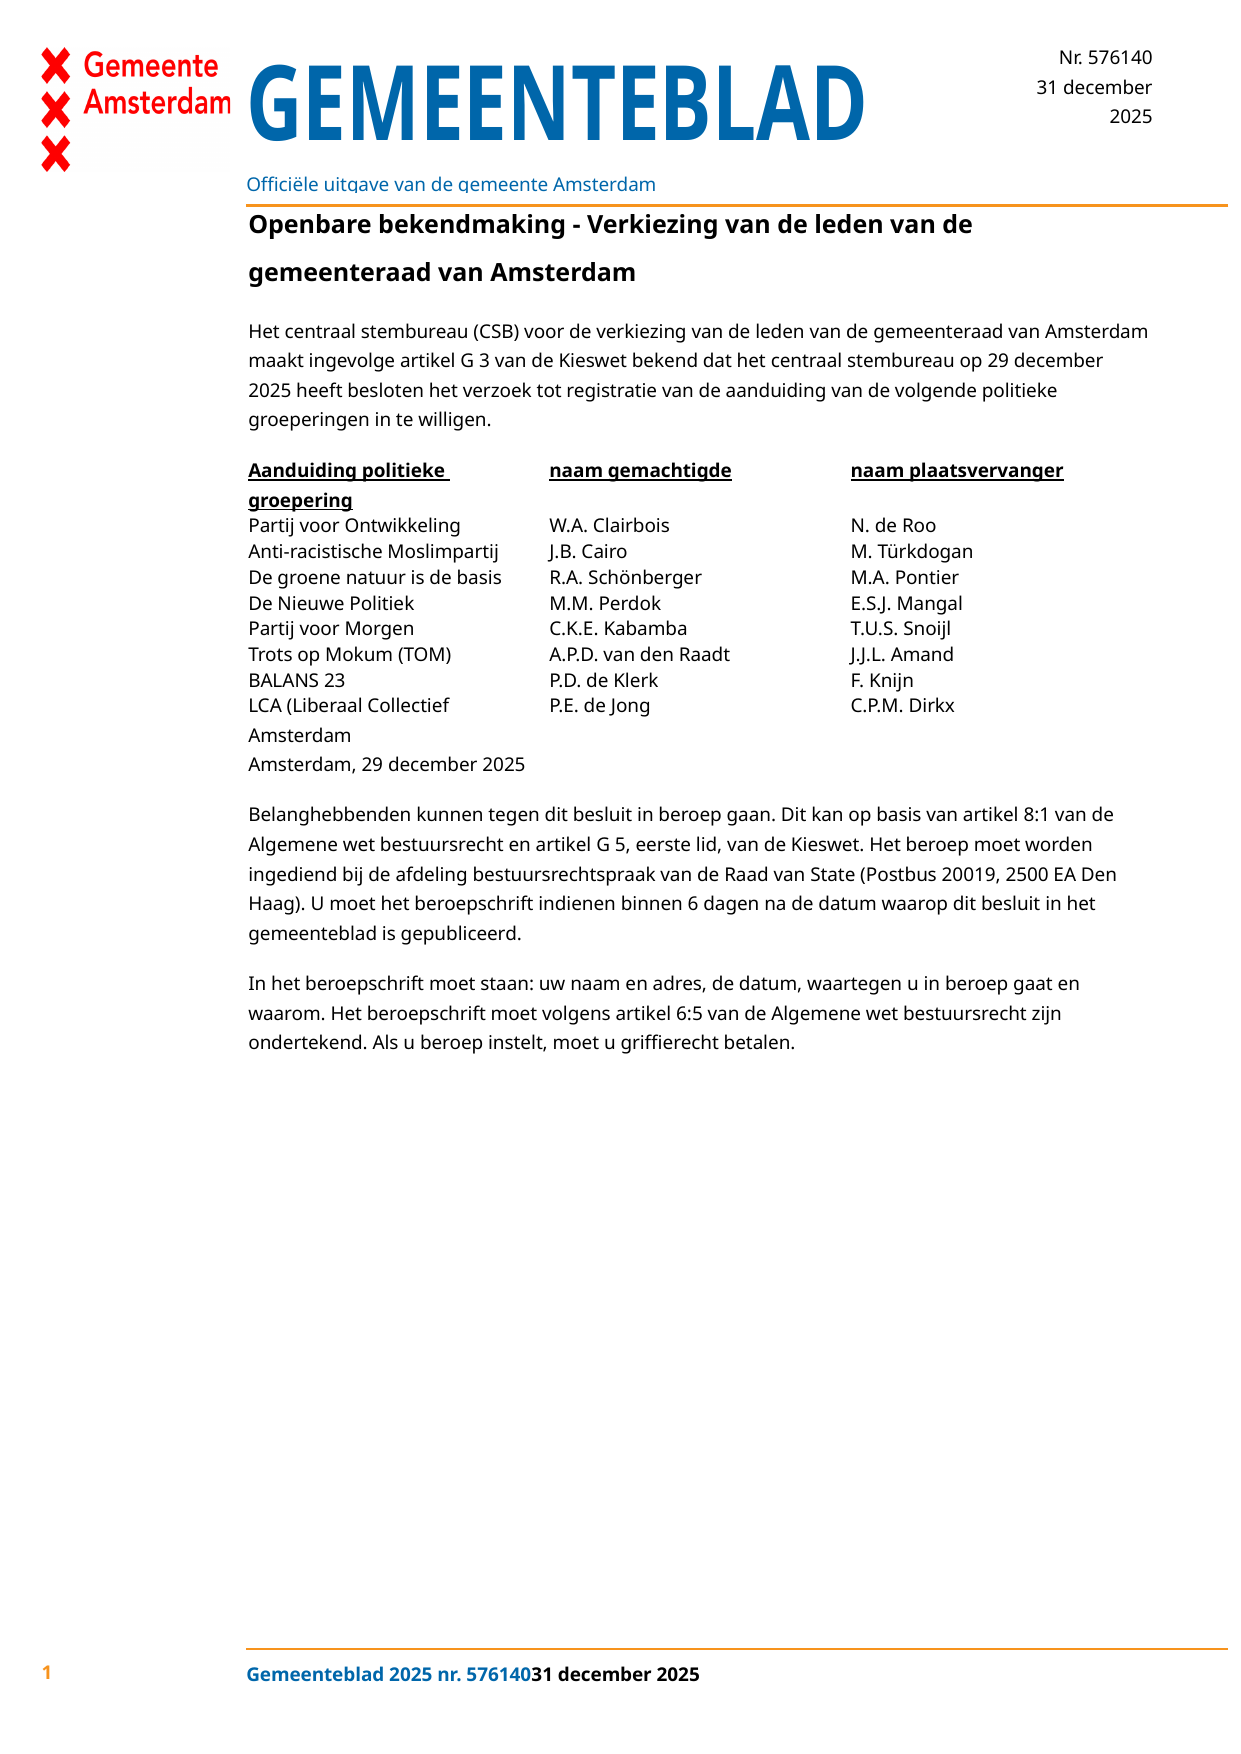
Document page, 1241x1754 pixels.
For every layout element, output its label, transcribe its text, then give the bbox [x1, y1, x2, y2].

table_header naam gemachtigde [549, 457, 850, 512]
table_cell A.P.D. van den Raadt [549, 641, 850, 667]
table_cell M.M. Perdok [549, 590, 850, 615]
table_cell De Nieuwe Politiek [248, 590, 549, 615]
picture [41, 47, 231, 172]
table_cell P.D. de Klerk [549, 667, 850, 693]
text Amsterdam, 29 december 2025 [248, 751, 1152, 777]
table_cell Partij voor Ontwikkeling [248, 513, 549, 538]
table_header naam plaatsvervanger [850, 457, 1152, 512]
text Het centraal stembureau (CSB) voor de verkiezing van de leden van de gemeenteraad van Amsterdam maakt ingevolge artikel G 3 van de Kieswet bekend dat het centraal stembureau op 29 december 2025 heeft besloten het verzoek tot registratie van de aanduiding van de volgende politieke groeperingen in te willigen. [248, 318, 1152, 432]
table_cell M. Türkdogan [850, 538, 1152, 564]
table_cell LCA (Liberaal Collectief Amsterdam [248, 693, 549, 748]
table_cell R.A. Schönberger [549, 564, 850, 590]
table_cell P.E. de Jong [549, 693, 850, 748]
table_cell M.A. Pontier [850, 564, 1152, 590]
table_cell W.A. Clairbois [549, 513, 850, 538]
text In het beroepschrift moet staan: uw naam en adres, de datum, waartegen u in beroep gaat en waarom. Het beroepschrift moet volgens artikel 6:5 van de Algemene wet bestuursrecht zijn ondertekend. Als u beroep instelt, moet u griffierecht betalen. [248, 970, 1152, 1055]
table_header Aanduiding politieke groepering [248, 457, 549, 512]
table_cell T.U.S. Snoijl [850, 615, 1152, 641]
table_cell De groene natuur is de basis [248, 564, 549, 590]
table_cell Trots op Mokum (TOM) [248, 641, 549, 667]
table_cell Partij voor Morgen [248, 615, 549, 641]
table_cell C.P.M. Dirkx [850, 693, 1152, 748]
text Openbare bekendmaking - Verkiezing van de leden van de gemeenteraad van Amsterdam [248, 207, 1152, 288]
table_cell BALANS 23 [248, 667, 549, 693]
table_cell C.K.E. Kabamba [549, 615, 850, 641]
table_cell J.J.L. Amand [850, 641, 1152, 667]
table_cell J.B. Cairo [549, 538, 850, 564]
table_cell N. de Roo [850, 513, 1152, 538]
text Belanghebbenden kunnen tegen dit besluit in beroep gaan. Dit kan op basis van artikel 8:1 van de Algemene wet bestuursrecht en artikel G 5, eerste lid, van de Kieswet. Het beroep moet worden ingediend bij de afdeling bestuursrechtspraak van de Raad van State (Postbus 20019, 2500 EA Den Haag). U moet het beroepschrift indienen binnen 6 dagen na de datum waarop dit besluit in het gemeenteblad is gepubliceerd. [248, 802, 1152, 946]
table_cell E.S.J. Mangal [850, 590, 1152, 615]
table_cell F. Knijn [850, 667, 1152, 693]
table_cell Anti-racistische Moslimpartij [248, 538, 549, 564]
